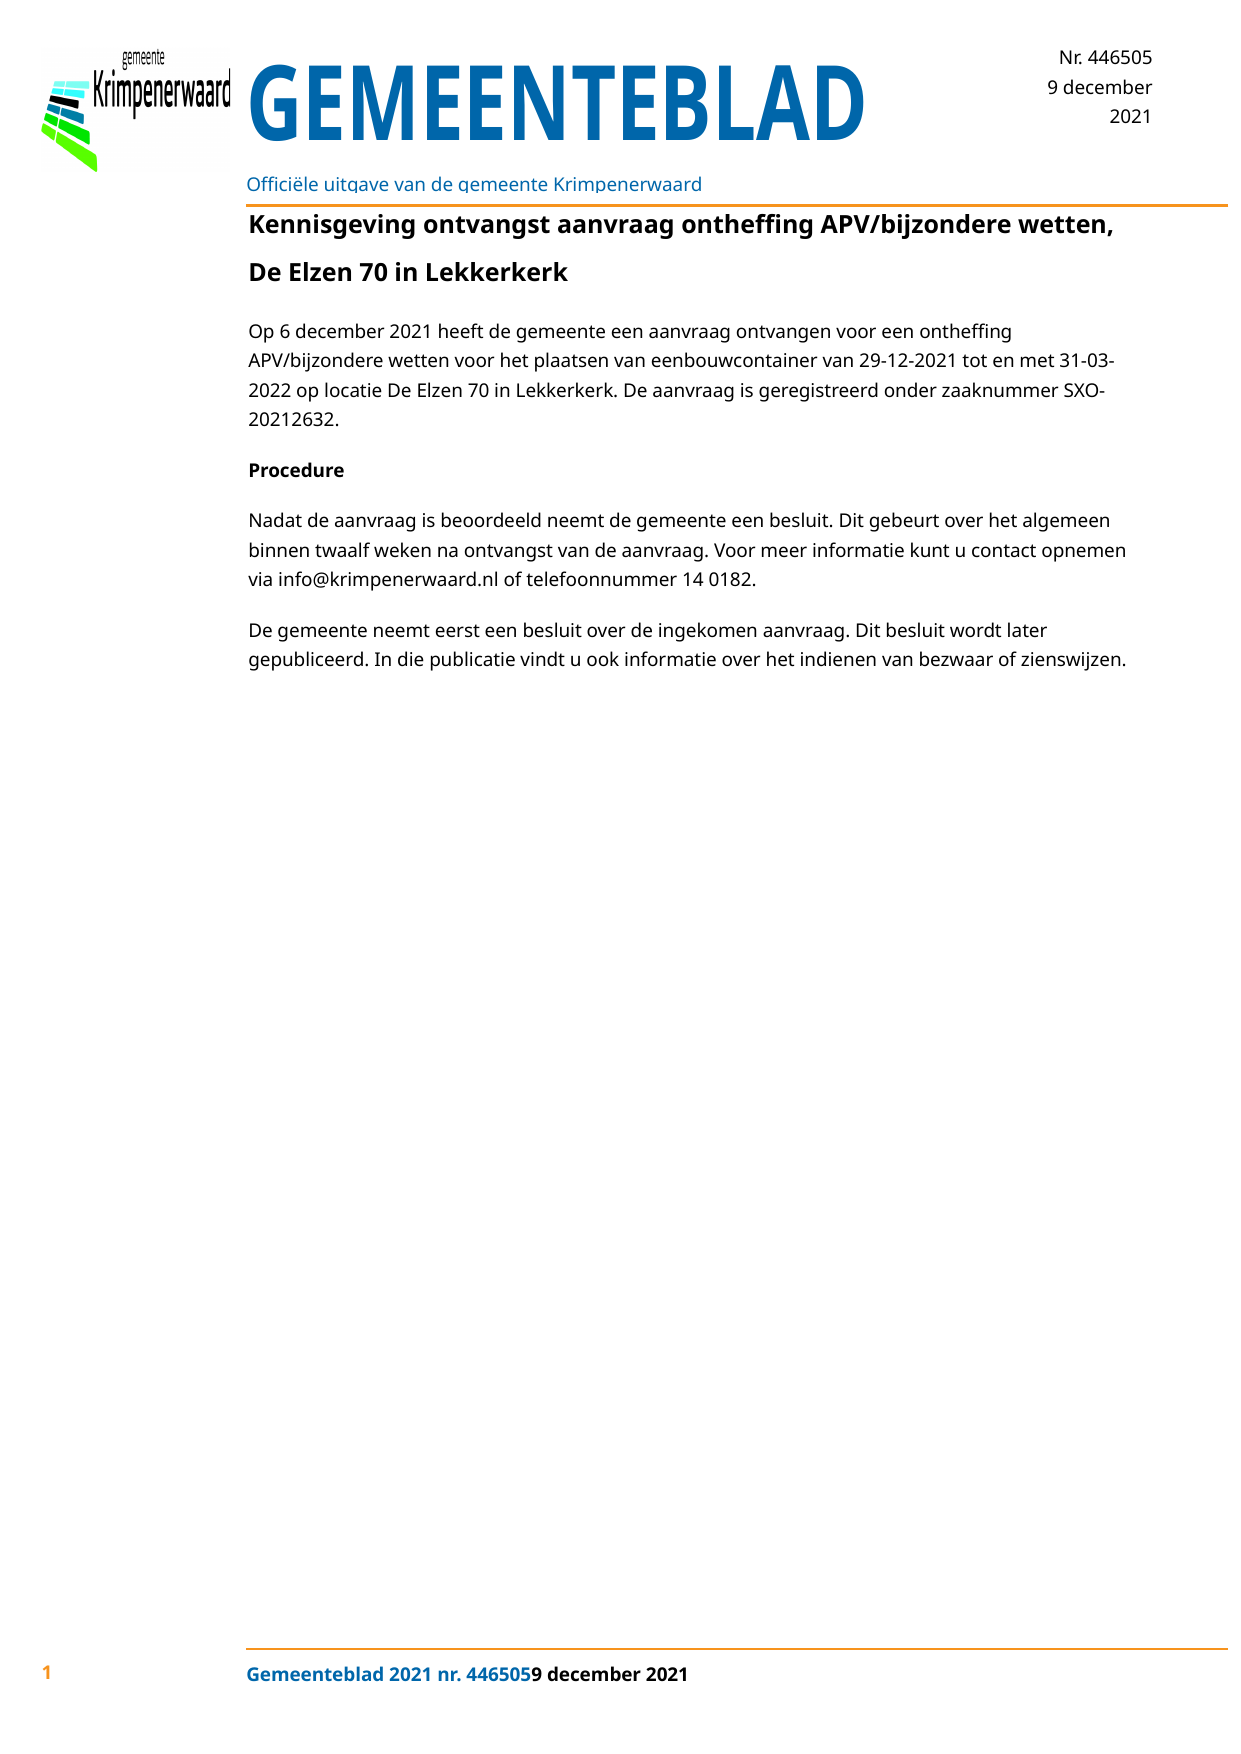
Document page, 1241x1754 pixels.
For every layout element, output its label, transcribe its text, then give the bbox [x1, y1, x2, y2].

text Kennisgeving ontvangst aanvraag ontheffing APV/bijzondere wetten, De Elzen 70 in Lekkerkerk [248, 207, 1152, 288]
text De gemeente neemt eerst een besluit over de ingekomen aanvraag. Dit besluit wordt later gepubliceerd. In die publicatie vindt u ook informatie over het indienen van bezwaar of zienswijzen. [248, 617, 1152, 672]
picture [41, 47, 231, 172]
text Op 6 december 2021 heeft de gemeente een aanvraag ontvangen voor een ontheffing APV/bijzondere wetten voor het plaatsen van eenbouwcontainer van 29-12-2021 tot en met 31-03-2022 op locatie De Elzen 70 in Lekkerkerk. De aanvraag is geregistreerd onder zaaknummer SXO-20212632. [248, 318, 1152, 432]
text Procedure [248, 457, 1152, 483]
text Nadat de aanvraag is beoordeeld neemt de gemeente een besluit. Dit gebeurt over het algemeen binnen twaalf weken na ontvangst van de aanvraag. Voor meer informatie kunt u contact opnemen via info@krimpenerwaard.nl of telefoonnummer 14 0182. [248, 507, 1152, 592]
